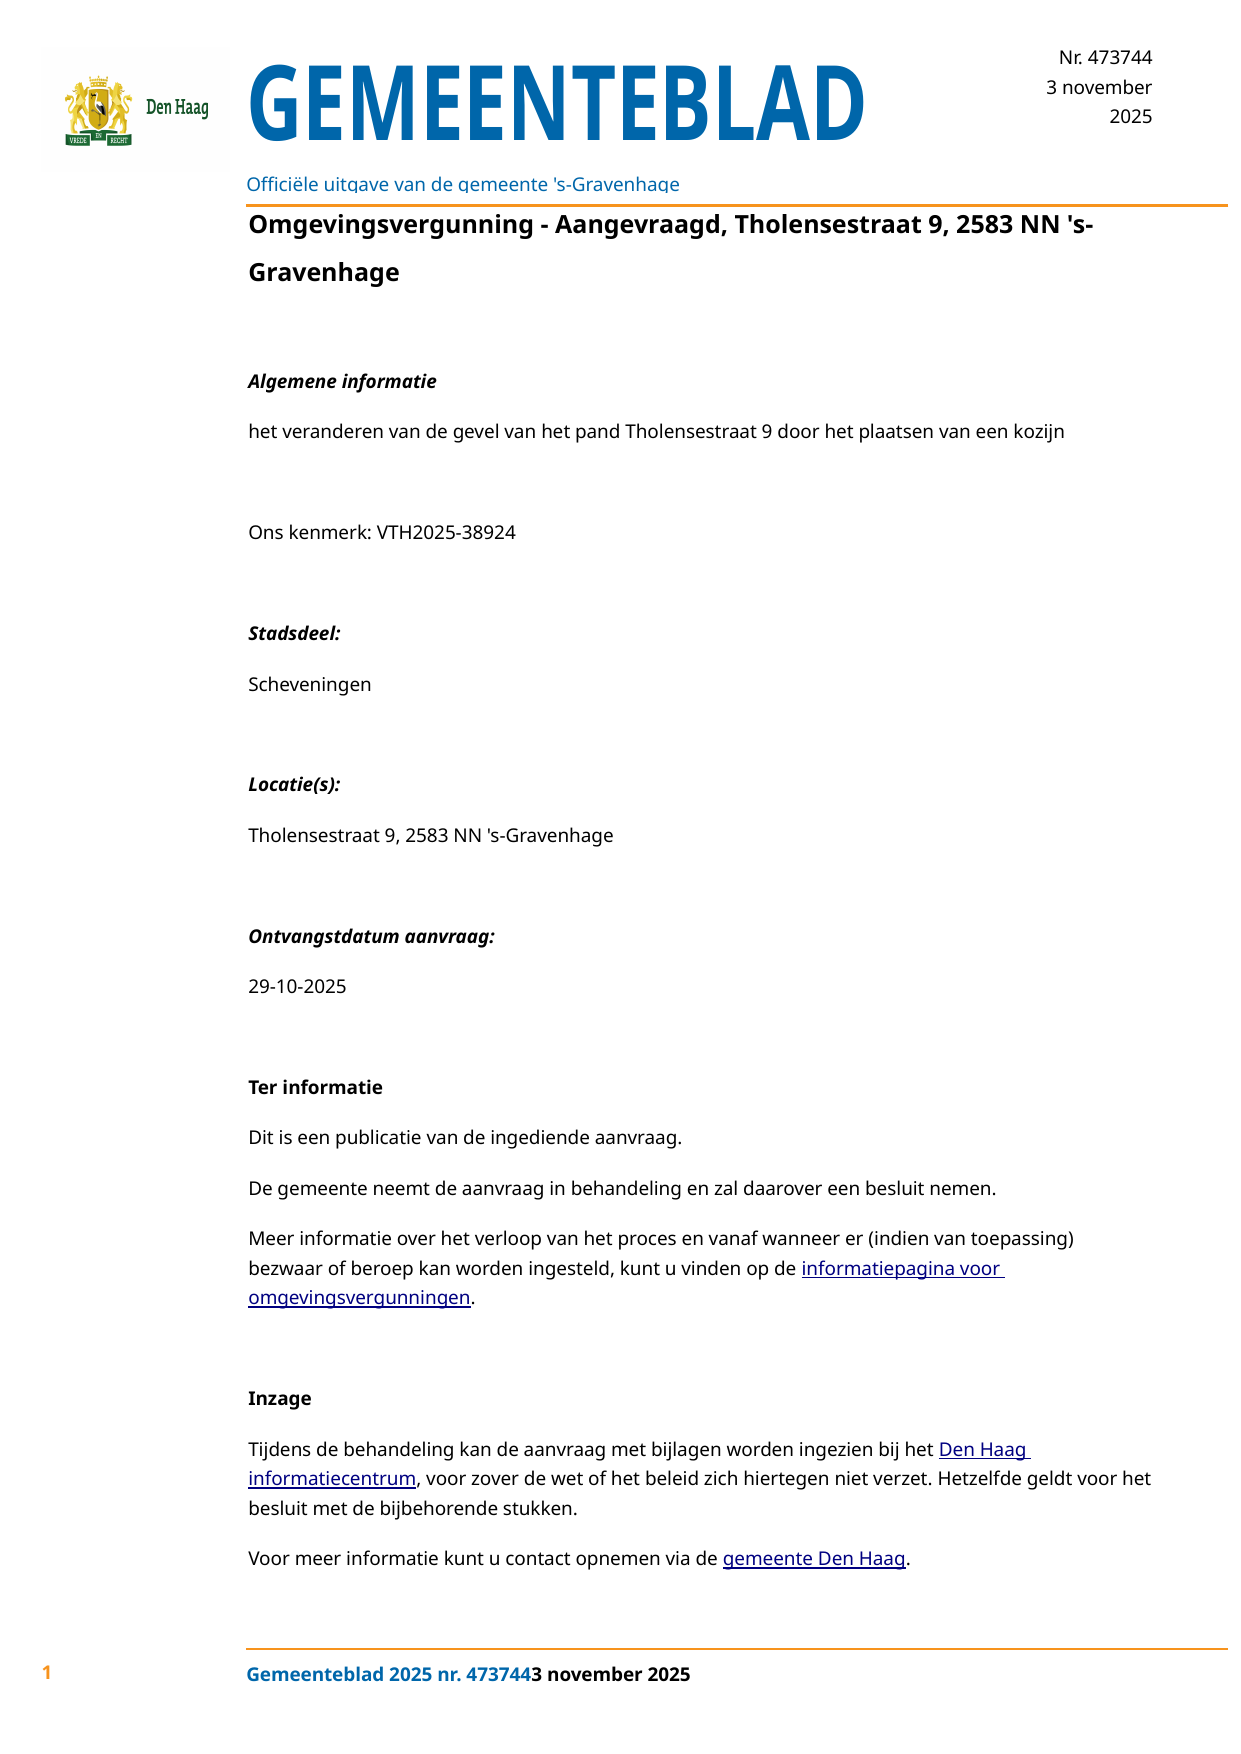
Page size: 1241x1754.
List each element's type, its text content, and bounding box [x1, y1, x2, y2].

text Locatie(s): [248, 772, 1152, 797]
text Scheveningen [248, 671, 1152, 697]
text Omgevingsvergunning - Aangevraagd, Tholensestraat 9, 2583 NN 's-Gravenhage [248, 207, 1152, 288]
text Ontvangstdatum aanvraag: [248, 923, 1152, 949]
text Dit is een publicatie van de ingediende aanvraag. [248, 1124, 1152, 1150]
text 29-10-2025 [248, 973, 1152, 999]
text De gemeente neemt de aanvraag in behandeling en zal daarover een besluit nemen. [248, 1175, 1152, 1201]
text Tijdens de behandeling kan de aanvraag met bijlagen worden ingezien bij het Den Haag informatiecentrum, voor zover de wet of het beleid zich hiertegen niet verzet. Hetzelfde geldt voor het besluit met de bijbehorende stukken. [248, 1436, 1152, 1521]
text Ter informatie [248, 1074, 1152, 1100]
text Algemene informatie [248, 368, 1152, 394]
text Tholensestraat 9, 2583 NN 's-Gravenhage [248, 822, 1152, 848]
text Stadsdeel: [248, 620, 1152, 646]
text Voor meer informatie kunt u contact opnemen via de gemeente Den Haag. [248, 1545, 1152, 1571]
picture [41, 47, 231, 172]
text Ons kenmerk: VTH2025-38924 [248, 519, 1152, 545]
text Meer informatie over het verloop van het proces en vanaf wanneer er (indien van toepassing) bezwaar of beroep kan worden ingesteld, kunt u vinden op de informatiepagina voor omgevingsvergunningen. [248, 1225, 1152, 1310]
text Inzage [248, 1385, 1152, 1411]
text het veranderen van de gevel van het pand Tholensestraat 9 door het plaatsen van een kozijn [248, 419, 1152, 444]
